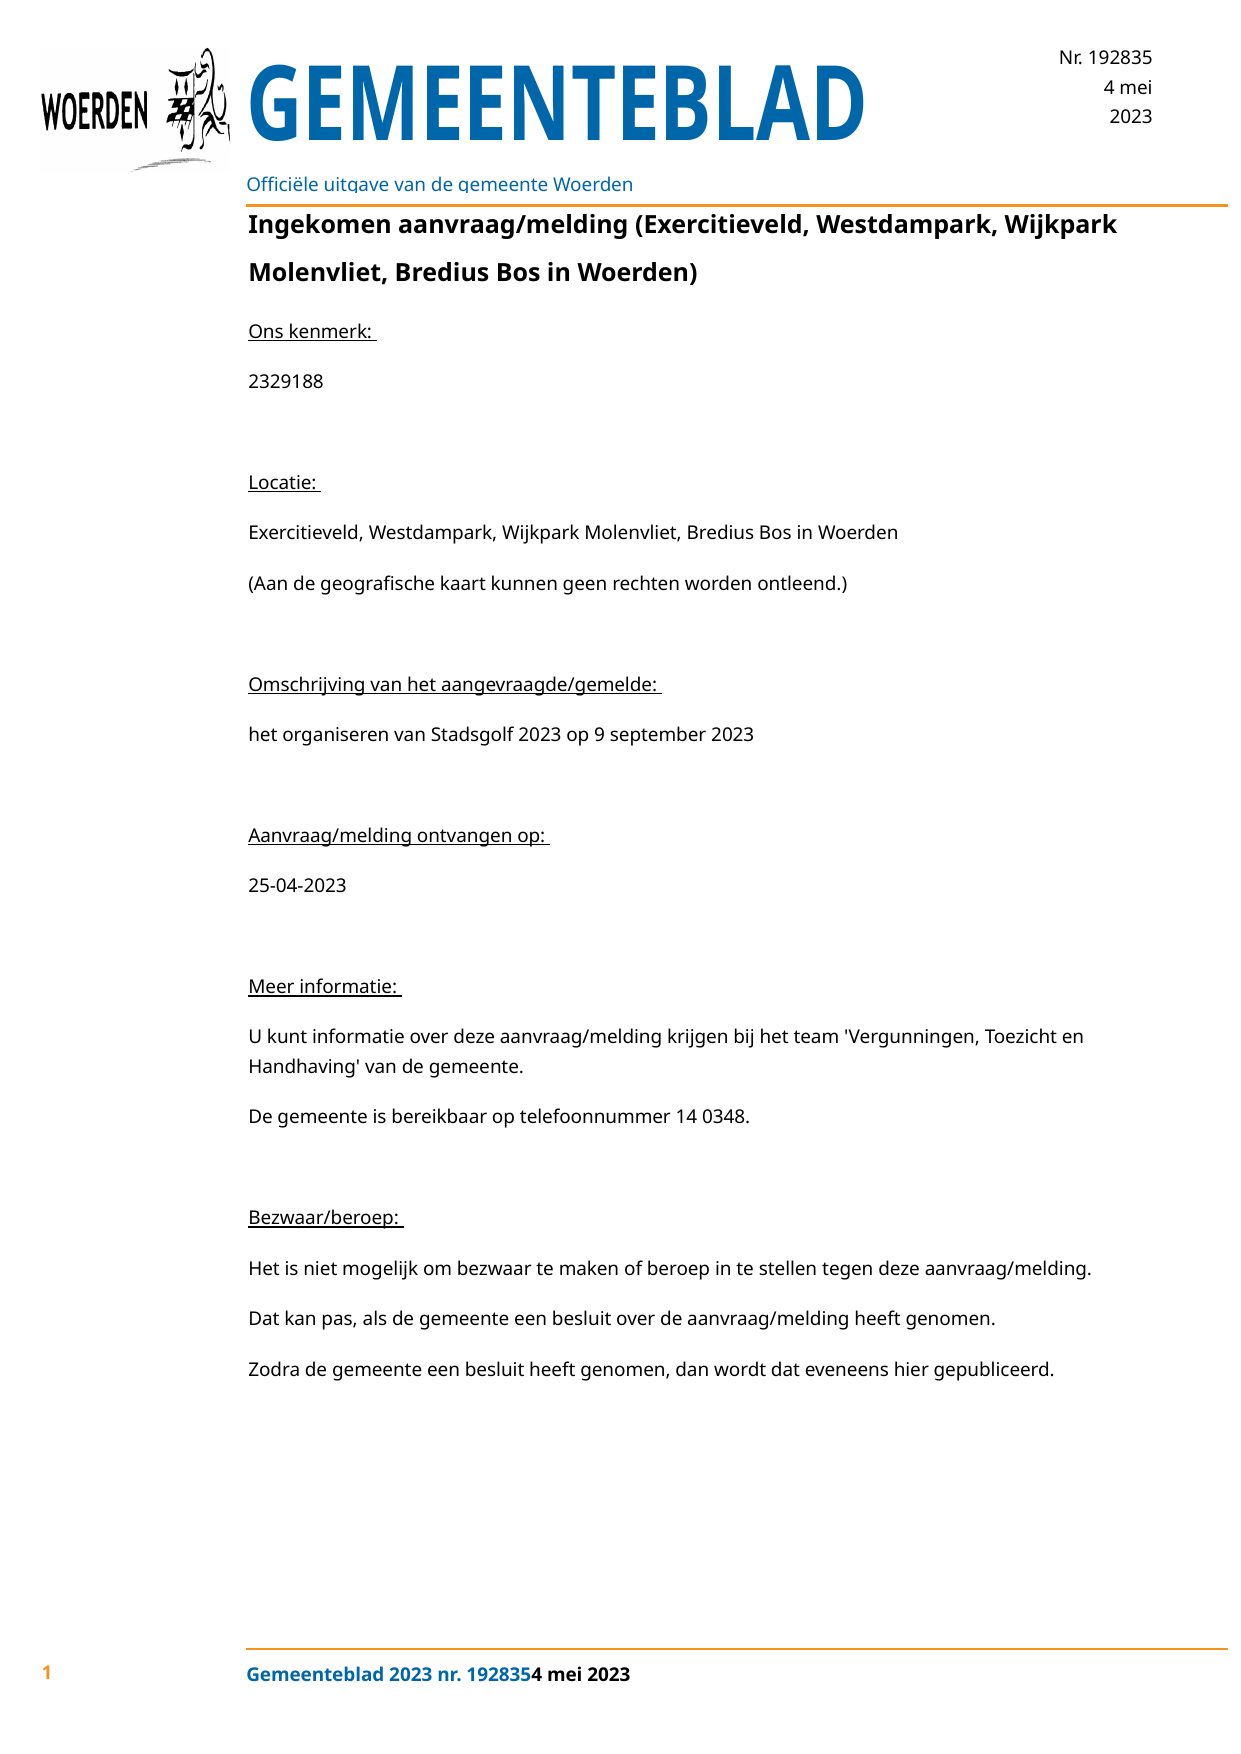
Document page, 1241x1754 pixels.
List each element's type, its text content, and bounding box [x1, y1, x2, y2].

text het organiseren van Stadsgolf 2023 op 9 september 2023 [248, 721, 1152, 747]
text De gemeente is bereikbaar op telefoonnummer 14 0348. [248, 1104, 1152, 1129]
text (Aan de geografische kaart kunnen geen rechten worden ontleend.) [248, 570, 1152, 596]
text Locatie: [248, 469, 1152, 495]
text Meer informatie: [248, 973, 1152, 999]
text Bezwaar/beroep: [248, 1204, 1152, 1230]
text Dat kan pas, als de gemeente een besluit over de aanvraag/melding heeft genomen. [248, 1305, 1152, 1331]
text Omschrijving van het aangevraagde/gemelde: [248, 671, 1152, 697]
text Ons kenmerk: [248, 318, 1152, 344]
picture [41, 47, 231, 172]
text Exercitieveld, Westdampark, Wijkpark Molenvliet, Bredius Bos in Woerden [248, 519, 1152, 545]
text Het is niet mogelijk om bezwaar te maken of beroep in te stellen tegen deze aanvraag/melding. [248, 1255, 1152, 1281]
text Zodra de gemeente een besluit heeft genomen, dan wordt dat eveneens hier gepubliceerd. [248, 1356, 1152, 1382]
text U kunt informatie over deze aanvraag/melding krijgen bij het team 'Vergunningen, Toezicht en Handhaving' van de gemeente. [248, 1024, 1152, 1079]
text Ingekomen aanvraag/melding (Exercitieveld, Westdampark, Wijkpark Molenvliet, Bredius Bos in Woerden) [248, 207, 1152, 288]
text 2329188 [248, 368, 1152, 394]
text Aanvraag/melding ontvangen op: [248, 822, 1152, 848]
text 25-04-2023 [248, 872, 1152, 898]
